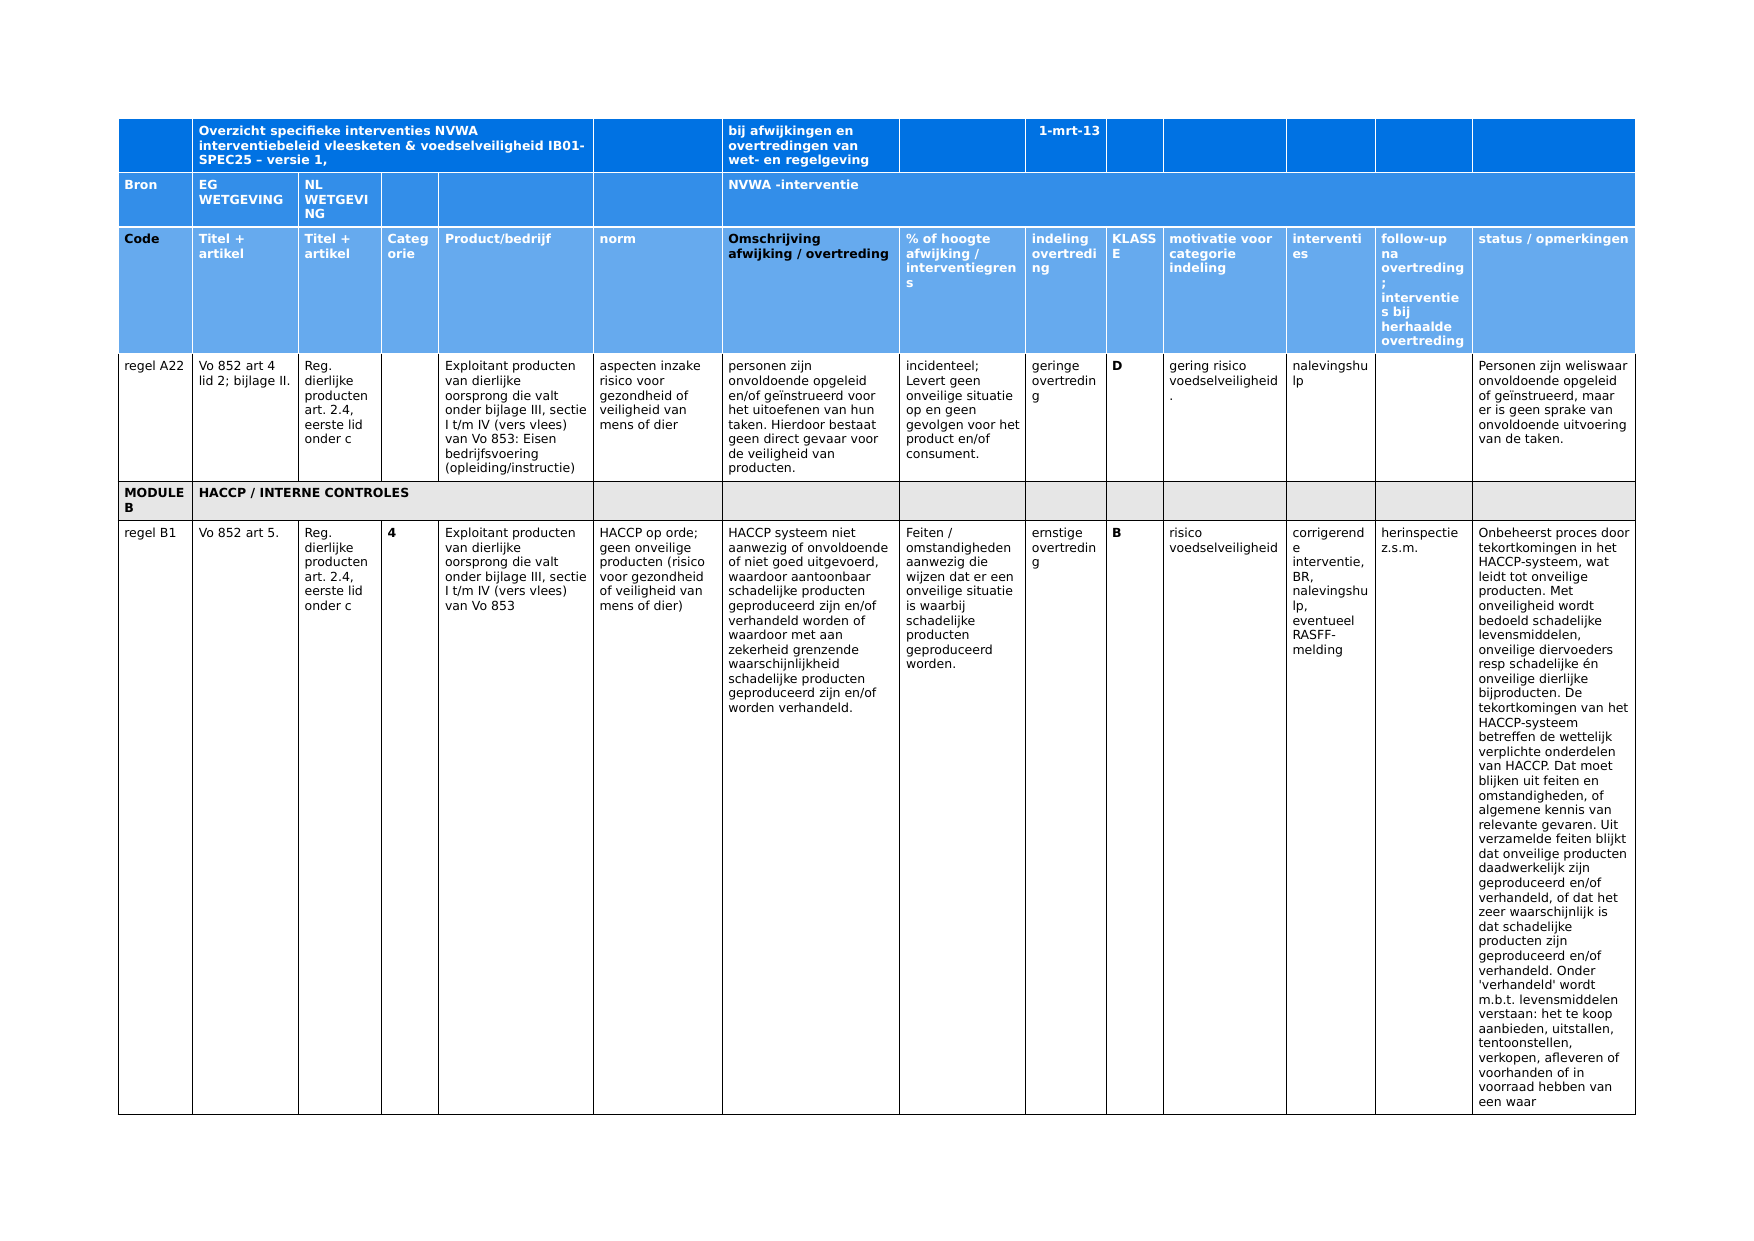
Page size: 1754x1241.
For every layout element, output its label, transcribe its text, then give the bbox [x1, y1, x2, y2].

table_cell Bron [119, 173, 192, 226]
table_cell NL WETGEVING [299, 173, 381, 226]
table_cell [1473, 482, 1635, 520]
table_header [1473, 119, 1635, 172]
table_header 1-mrt-13 [1026, 119, 1106, 172]
table_cell Code [119, 228, 192, 353]
table_cell status / opmerkingen [1473, 228, 1635, 353]
table_cell incidenteel; Levert geen onveilige situatie op en geen gevolgen voor het product en/of consument. [900, 355, 1025, 481]
table_cell [1287, 482, 1375, 520]
table_header [1164, 119, 1286, 172]
table_cell HACCP systeem niet aanwezig of onvoldoende of niet goed uitgevoerd, waardoor aantoonbaar schadelijke producten geproduceerd zijn en/of verhandeld worden of waardoor met aan zekerheid grenzende waarschijnlijkheid schadelijke producten geproduceerd zijn en/of worden verhandeld. [723, 521, 899, 1114]
table_cell Vo 852 art 5. [193, 521, 298, 1114]
table_cell B [1107, 521, 1163, 1114]
table_cell follow-up na overtreding; interventies bij herhaalde overtreding [1376, 228, 1472, 353]
table_cell Exploitant producten van dierlijke oorsprong die valt onder bijlage III, sectie I t/m IV (vers vlees) van Vo 853: Eisen bedrijfsvoering (opleiding/instructie) [439, 355, 593, 481]
table_cell [1026, 482, 1106, 520]
table_cell regel B1 [119, 521, 192, 1114]
table_cell [439, 173, 593, 226]
table_cell [382, 173, 438, 226]
table_cell [1107, 482, 1163, 520]
table_cell EG WETGEVING [193, 173, 298, 226]
table_cell [594, 482, 722, 520]
table_cell nalevingshulp [1287, 355, 1375, 481]
table_cell ernstige overtreding [1026, 521, 1106, 1114]
table_cell motivatie voor categorie indeling [1164, 228, 1286, 353]
table_cell % of hoogte afwijking / interventiegrens [900, 228, 1025, 353]
table_cell Personen zijn weliswaar onvoldoende opgeleid of geïnstrueerd, maar er is geen sprake van onvoldoende uitvoering van de taken. [1473, 355, 1635, 481]
table_cell personen zijn onvoldoende opgeleid en/of geïnstrueerd voor het uitoefenen van hun taken. Hierdoor bestaat geen direct gevaar voor de veiligheid van producten. [723, 355, 899, 481]
table_cell Reg. dierlijke producten art. 2.4, eerste lid onder c [299, 355, 381, 481]
table_cell norm [594, 228, 722, 353]
table_cell [594, 173, 722, 226]
table_cell HACCP / INTERNE CONTROLES [193, 482, 593, 520]
table_cell [382, 355, 438, 481]
table_cell Onbeheerst proces door tekortkomingen in het HACCP-systeem, wat leidt tot onveilige producten. Met onveiligheid wordt bedoeld schadelijke levensmiddelen, onveilige diervoeders resp schadelijke én onveilige dierlijke bijproducten. De tekortkomingen van het HACCP-systeem betreffen de wettelijk verplichte onderdelen van HACCP. Dat moet blijken uit feiten en omstandigheden, of algemene kennis van relevante gevaren. Uit verzamelde feiten blijkt dat onveilige producten daadwerkelijk zijn geproduceerd en/of verhandeld, of dat het zeer waarschijnlijk is dat schadelijke producten zijn geproduceerd en/of verhandeld. Onder 'verhandeld' wordt m.b.t. levensmiddelen verstaan: het te koop aanbieden, uitstallen, tentoonstellen, verkopen, afleveren of voorhanden of in voorraad hebben van een waar [1473, 521, 1635, 1114]
table_cell Feiten / omstandigheden aanwezig die wijzen dat er een onveilige situatie is waarbij schadelijke producten geproduceerd worden. [900, 521, 1025, 1114]
table_cell herinspectie z.s.m. [1376, 521, 1472, 1114]
table_header [900, 119, 1025, 172]
table_header [1287, 119, 1375, 172]
table_cell [1376, 355, 1472, 481]
table_cell regel A22 [119, 355, 192, 481]
table_cell KLASSE [1107, 228, 1163, 353]
table_cell 4 [382, 521, 438, 1114]
table_header bij afwijkingen en overtredingen van wet- en regelgeving [723, 119, 899, 172]
table_cell Product/bedrijf [439, 228, 593, 353]
table_cell HACCP op orde; geen onveilige producten (risico voor gezondheid of veiligheid van mens of dier) [594, 521, 722, 1114]
table_cell Categorie [382, 228, 438, 353]
table_cell geringe overtreding [1026, 355, 1106, 481]
table_cell Exploitant producten van dierlijke oorsprong die valt onder bijlage III, sectie I t/m IV (vers vlees) van Vo 853 [439, 521, 593, 1114]
table_cell Reg. dierlijke producten art. 2.4, eerste lid onder c [299, 521, 381, 1114]
table_cell indeling overtreding [1026, 228, 1106, 353]
table_header [1376, 119, 1472, 172]
table_cell corrigerende interventie, BR, nalevingshulp, eventueel RASFF-melding [1287, 521, 1375, 1114]
table_header [594, 119, 722, 172]
table_cell [900, 482, 1025, 520]
table_cell risico voedselveiligheid [1164, 521, 1286, 1114]
table_cell MODULE B [119, 482, 192, 520]
table_header [1107, 119, 1163, 172]
table_cell Titel + artikel [299, 228, 381, 353]
table_cell Omschrijving afwijking / overtreding [723, 228, 899, 353]
table_header [119, 119, 192, 172]
table_cell NVWA -interventie [723, 173, 1635, 226]
table_cell [1164, 482, 1286, 520]
table_cell Vo 852 art 4 lid 2; bijlage II. [193, 355, 298, 481]
table_cell [1376, 482, 1472, 520]
table_cell D [1107, 355, 1163, 481]
table_cell interventies [1287, 228, 1375, 353]
table_cell Titel + artikel [193, 228, 298, 353]
table_header Overzicht specifieke interventies NVWA interventiebeleid vleesketen & voedselveiligheid IB01-SPEC25 – versie 1, [193, 119, 593, 172]
table_cell gering risico voedselveiligheid. [1164, 355, 1286, 481]
table_cell [723, 482, 899, 520]
table_cell aspecten inzake risico voor gezondheid of veiligheid van mens of dier [594, 355, 722, 481]
